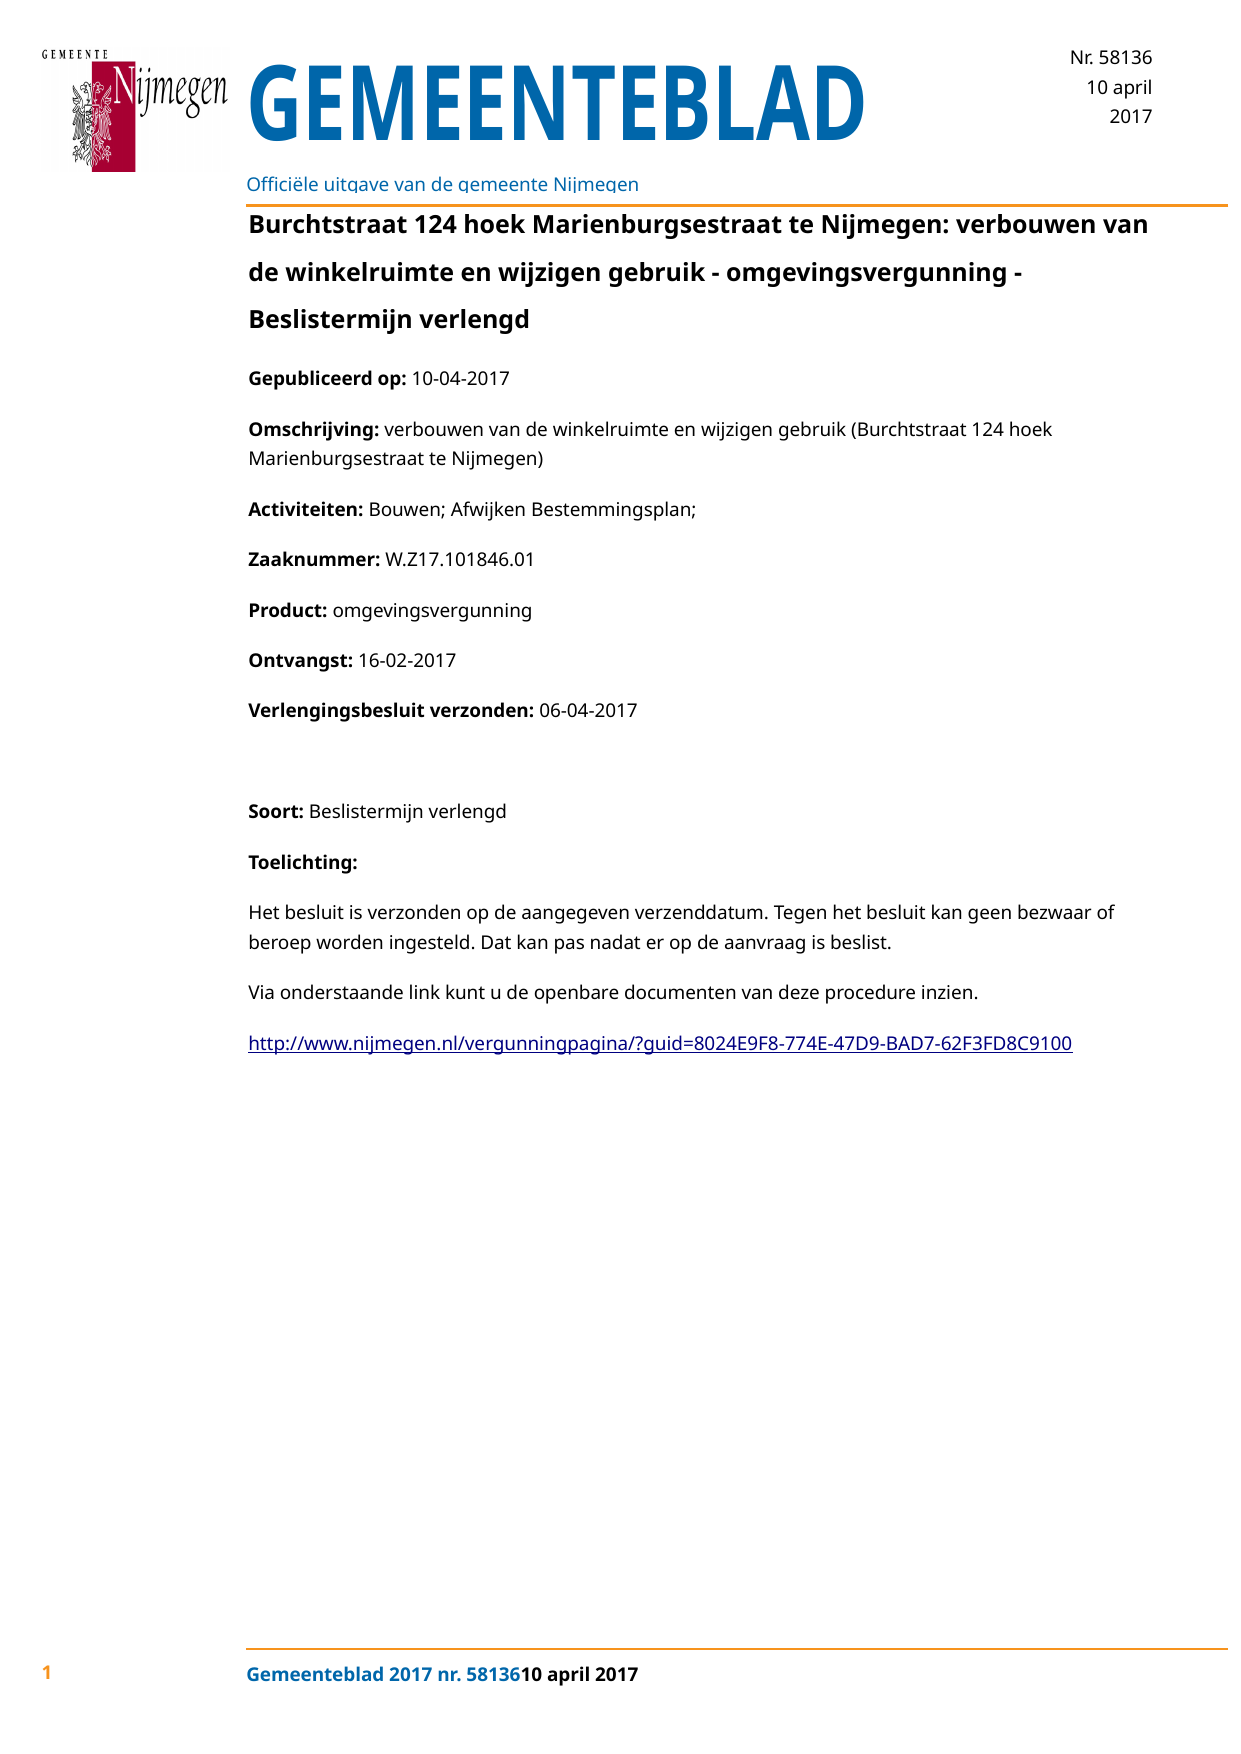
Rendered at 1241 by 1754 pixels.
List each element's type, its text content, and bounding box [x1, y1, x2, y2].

text Burchtstraat 124 hoek Marienburgsestraat te Nijmegen: verbouwen van de winkelruimte en wijzigen gebruik - omgevingsvergunning - Beslistermijn verlengd [248, 207, 1152, 336]
text Activiteiten: Bouwen; Afwijken Bestemmingsplan; [248, 496, 1152, 522]
text Het besluit is verzonden op de aangegeven verzenddatum. Tegen het besluit kan geen bezwaar of beroep worden ingesteld. Dat kan pas nadat er op de aanvraag is beslist. [248, 899, 1152, 954]
picture [41, 47, 231, 172]
text http://www.nijmegen.nl/vergunningpagina/?guid=8024E9F8-774E-47D9-BAD7-62F3FD8C9100 [248, 1030, 1152, 1055]
text Via onderstaande link kunt u de openbare documenten van deze procedure inzien. [248, 979, 1152, 1005]
text Omschrijving: verbouwen van de winkelruimte en wijzigen gebruik (Burchtstraat 124 hoek Marienburgsestraat te Nijmegen) [248, 416, 1152, 471]
text Ontvangst: 16-02-2017 [248, 647, 1152, 673]
text Soort: Beslistermijn verlengd [248, 798, 1152, 824]
text Gepubliceerd op: 10-04-2017 [248, 366, 1152, 391]
text Zaaknummer: W.Z17.101846.01 [248, 546, 1152, 572]
text Toelichting: [248, 849, 1152, 874]
text Product: omgevingsvergunning [248, 597, 1152, 622]
text Verlengingsbesluit verzonden: 06-04-2017 [248, 698, 1152, 723]
